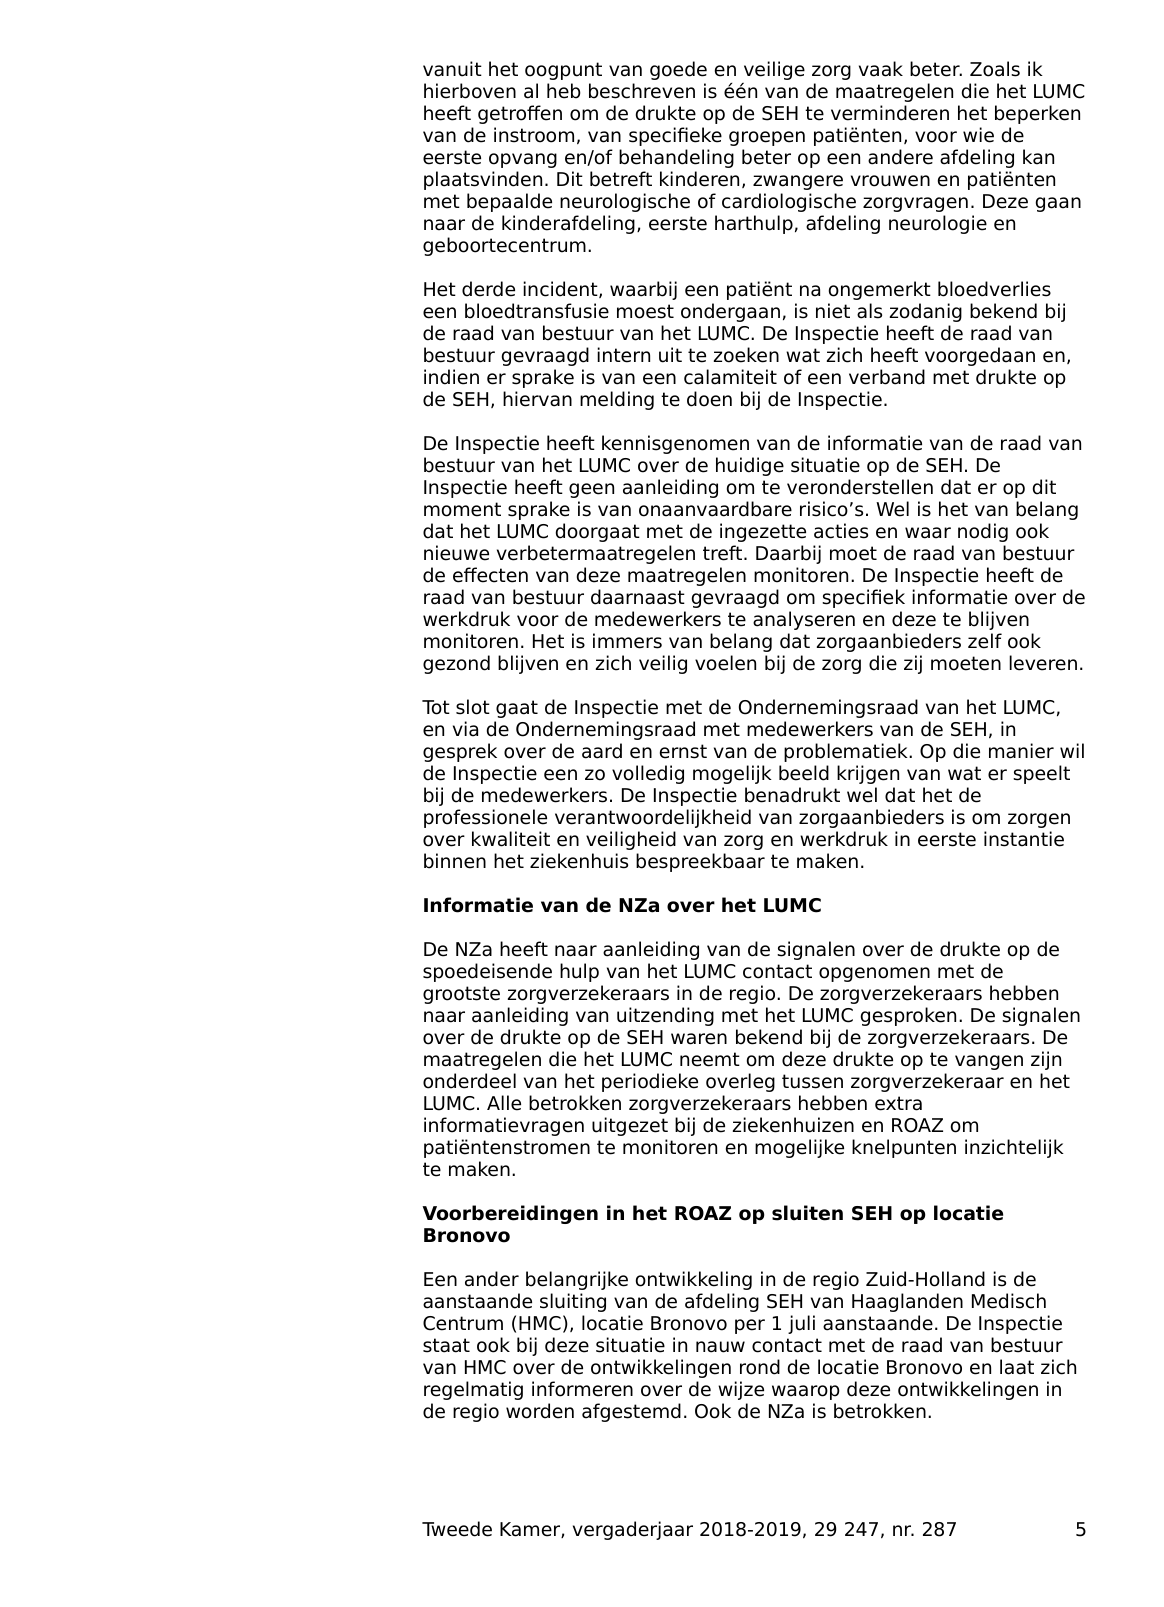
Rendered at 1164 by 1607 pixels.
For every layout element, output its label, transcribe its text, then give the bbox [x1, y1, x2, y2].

subtitle Informatie van de NZa over het LUMC [422, 895, 1087, 917]
text De Inspectie heeft kennisgenomen van de informatie van de raad van bestuur van het LUMC over de huidige situatie op de SEH. De Inspectie heeft geen aanleiding om te veronderstellen dat er op dit moment sprake is van onaanvaardbare risico’s. Wel is het van belang dat het LUMC doorgaat met de ingezette acties en waar nodig ook nieuwe verbetermaatregelen treft. Daarbij moet de raad van bestuur de effecten van deze maatregelen monitoren. De Inspectie heeft de raad van bestuur daarnaast gevraagd om specifiek informatie over de werkdruk voor de medewerkers te analyseren en deze te blijven monitoren. Het is immers van belang dat zorgaanbieders zelf ook gezond blijven en zich veilig voelen bij de zorg die zij moeten leveren. [422, 433, 1087, 675]
subtitle Voorbereidingen in het ROAZ op sluiten SEH op locatie Bronovo [422, 1203, 1087, 1247]
text Tot slot gaat de Inspectie met de Ondernemingsraad van het LUMC, en via de Ondernemingsraad met medewerkers van de SEH, in gesprek over de aard en ernst van de problematiek. Op die manier wil de Inspectie een zo volledig mogelijk beeld krijgen van wat er speelt bij de medewerkers. De Inspectie benadrukt wel dat het de professionele verantwoordelijkheid van zorgaanbieders is om zorgen over kwaliteit en veiligheid van zorg en werkdruk in eerste instantie binnen het ziekenhuis bespreekbaar te maken. [422, 697, 1087, 873]
text Het derde incident, waarbij een patiënt na ongemerkt bloedverlies een bloedtransfusie moest ondergaan, is niet als zodanig bekend bij de raad van bestuur van het LUMC. De Inspectie heeft de raad van bestuur gevraagd intern uit te zoeken wat zich heeft voorgedaan en, indien er sprake is van een calamiteit of een verband met drukte op de SEH, hiervan melding te doen bij de Inspectie. [422, 279, 1087, 411]
text Een ander belangrijke ontwikkeling in de regio Zuid-Holland is de aanstaande sluiting van de afdeling SEH van Haaglanden Medisch Centrum (HMC), locatie Bronovo per 1 juli aanstaande. De Inspectie staat ook bij deze situatie in nauw contact met de raad van bestuur van HMC over de ontwikkelingen rond de locatie Bronovo en laat zich regelmatig informeren over de wijze waarop deze ontwikkelingen in de regio worden afgestemd. Ook de NZa is betrokken. [422, 1269, 1087, 1423]
text De NZa heeft naar aanleiding van de signalen over de drukte op de spoedeisende hulp van het LUMC contact opgenomen met de grootste zorgverzekeraars in de regio. De zorgverzekeraars hebben naar aanleiding van uitzending met het LUMC gesproken. De signalen over de drukte op de SEH waren bekend bij de zorgverzekeraars. De maatregelen die het LUMC neemt om deze drukte op te vangen zijn onderdeel van het periodieke overleg tussen zorgverzekeraar en het LUMC. Alle betrokken zorgverzekeraars hebben extra informatievragen uitgezet bij de ziekenhuizen en ROAZ om patiëntenstromen te monitoren en mogelijke knelpunten inzichtelijk te maken. [422, 939, 1087, 1181]
text vanuit het oogpunt van goede en veilige zorg vaak beter. Zoals ik hierboven al heb beschreven is één van de maatregelen die het LUMC heeft getroffen om de drukte op de SEH te verminderen het beperken van de instroom, van specifieke groepen patiënten, voor wie de eerste opvang en/of behandeling beter op een andere afdeling kan plaatsvinden. Dit betreft kinderen, zwangere vrouwen en patiënten met bepaalde neurologische of cardiologische zorgvragen. Deze gaan naar de kinderafdeling, eerste harthulp, afdeling neurologie en geboortecentrum. [422, 59, 1087, 257]
